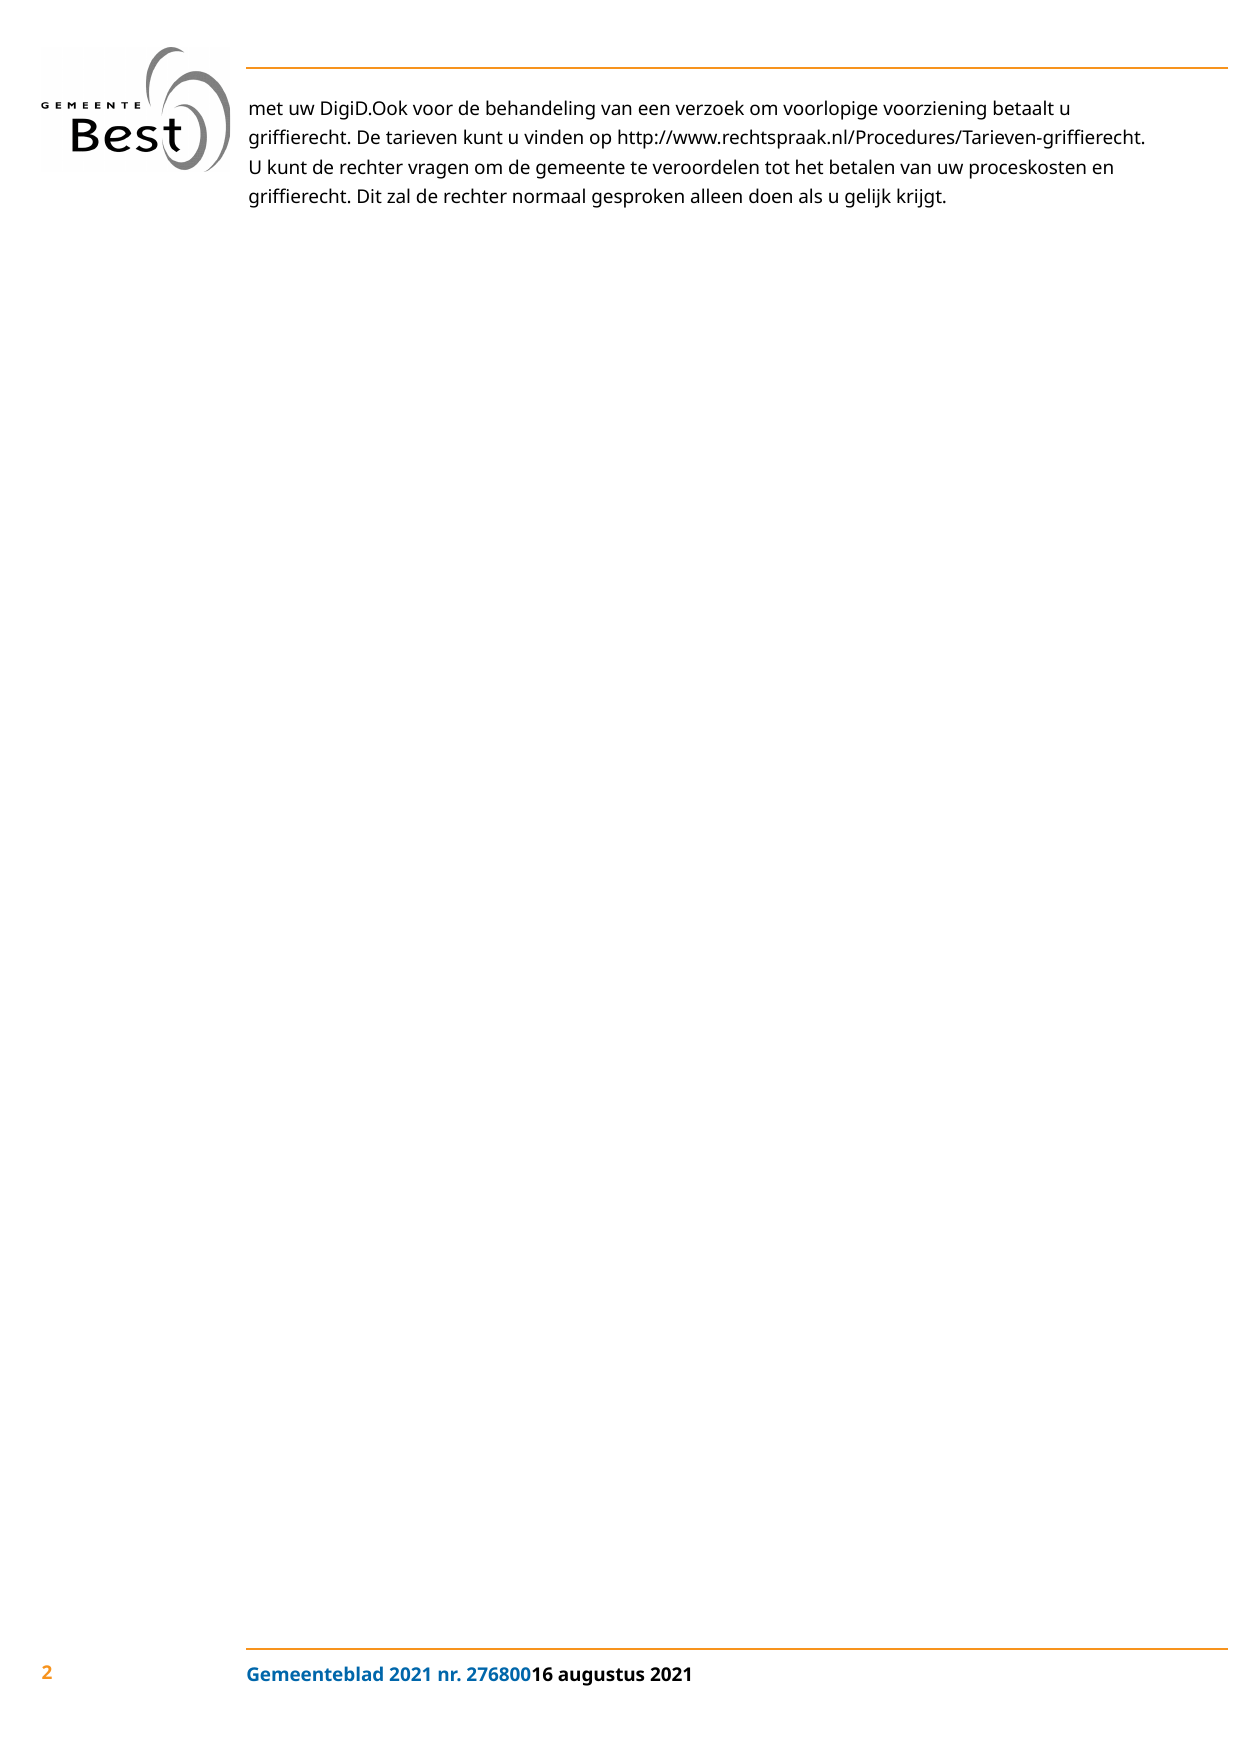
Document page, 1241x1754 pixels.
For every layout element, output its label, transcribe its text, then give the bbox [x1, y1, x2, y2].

text met uw DigiD.Ook voor de behandeling van een verzoek om voorlopige voorziening betaalt u griffierecht. De tarieven kunt u vinden op http://www.rechtspraak.nl/Procedures/Tarieven-griffierecht. U kunt de rechter vragen om de gemeente te veroordelen tot het betalen van uw proceskosten en griffierecht. Dit zal de rechter normaal gesproken alleen doen als u gelijk krijgt. [248, 95, 1152, 209]
picture [41, 47, 231, 172]
